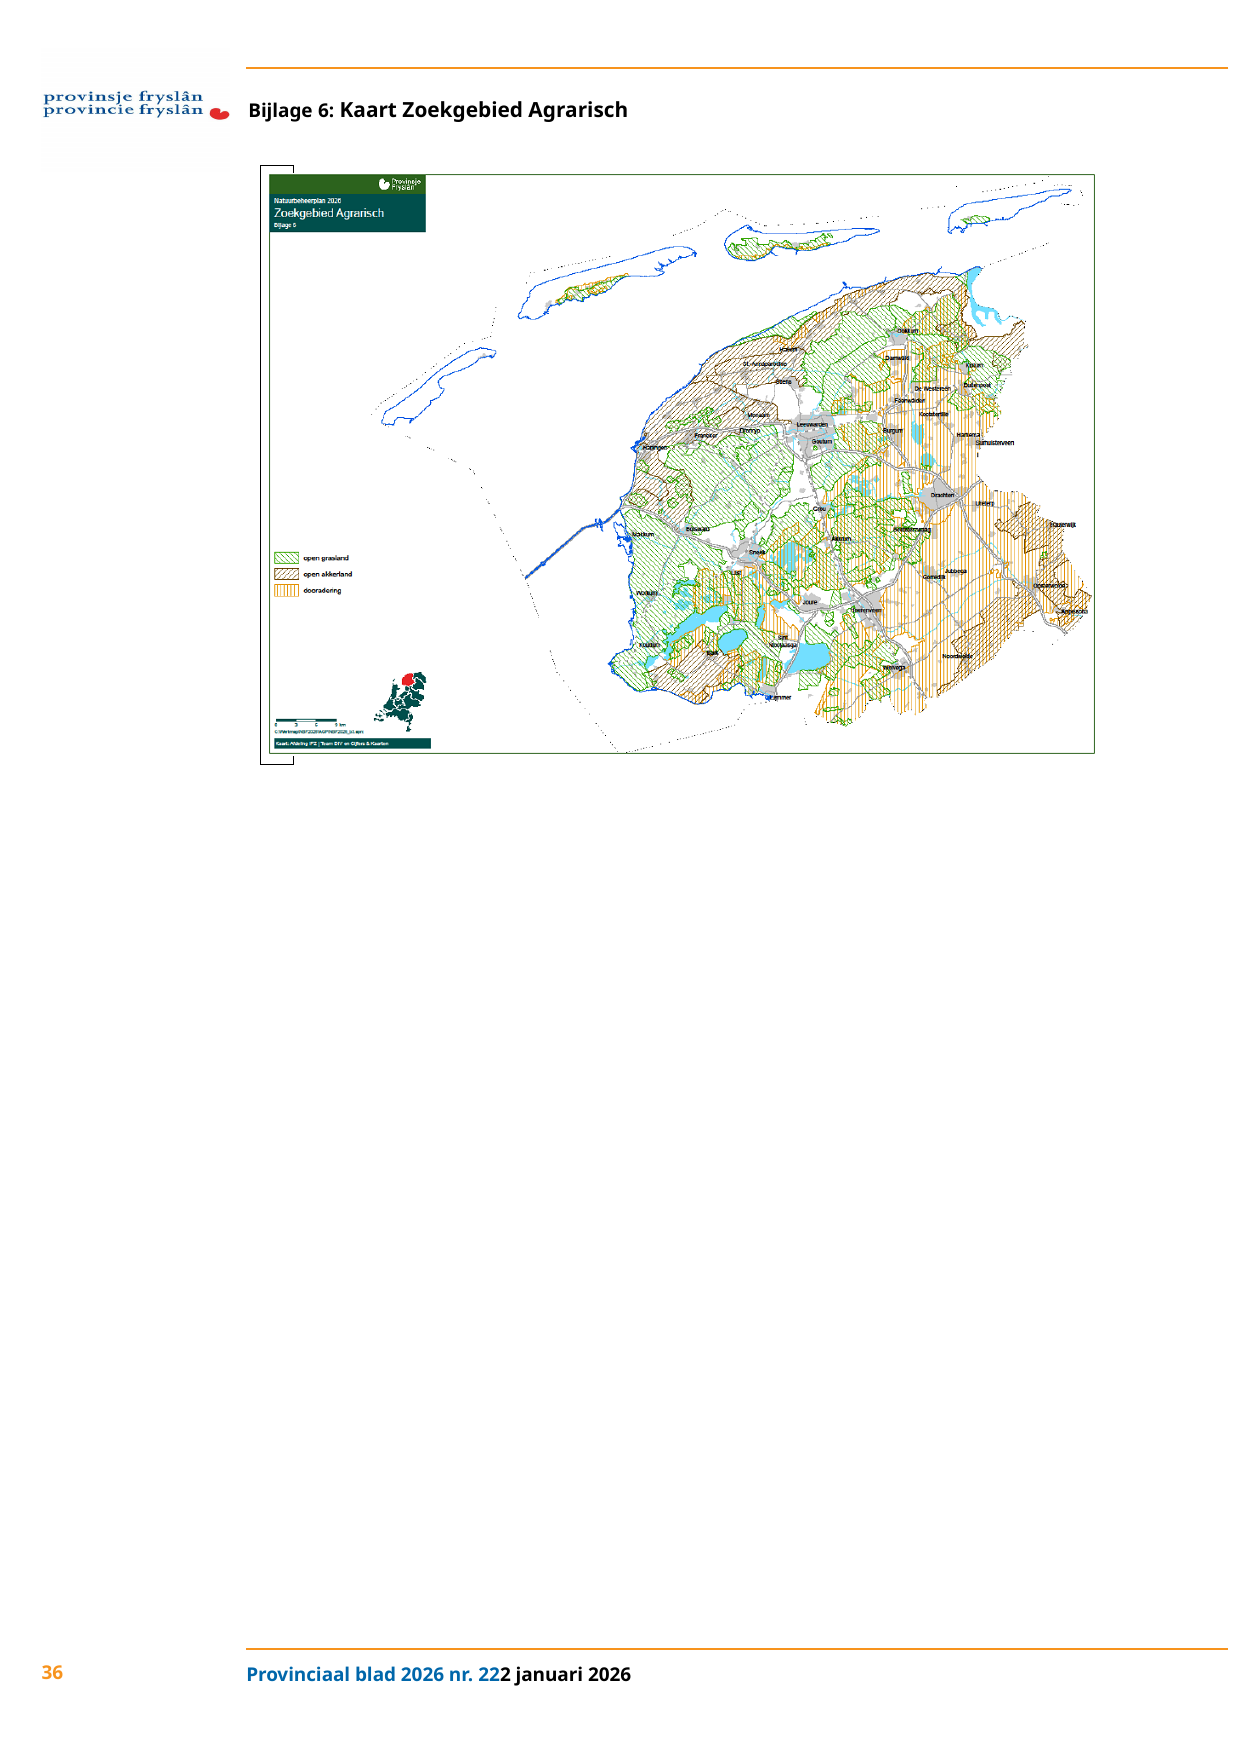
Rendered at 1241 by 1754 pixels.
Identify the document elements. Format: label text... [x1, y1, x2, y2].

picture [268, 173, 1096, 756]
picture [41, 47, 231, 172]
text Bijlage 6: Kaart Zoekgebied Agrarisch [248, 95, 1152, 123]
